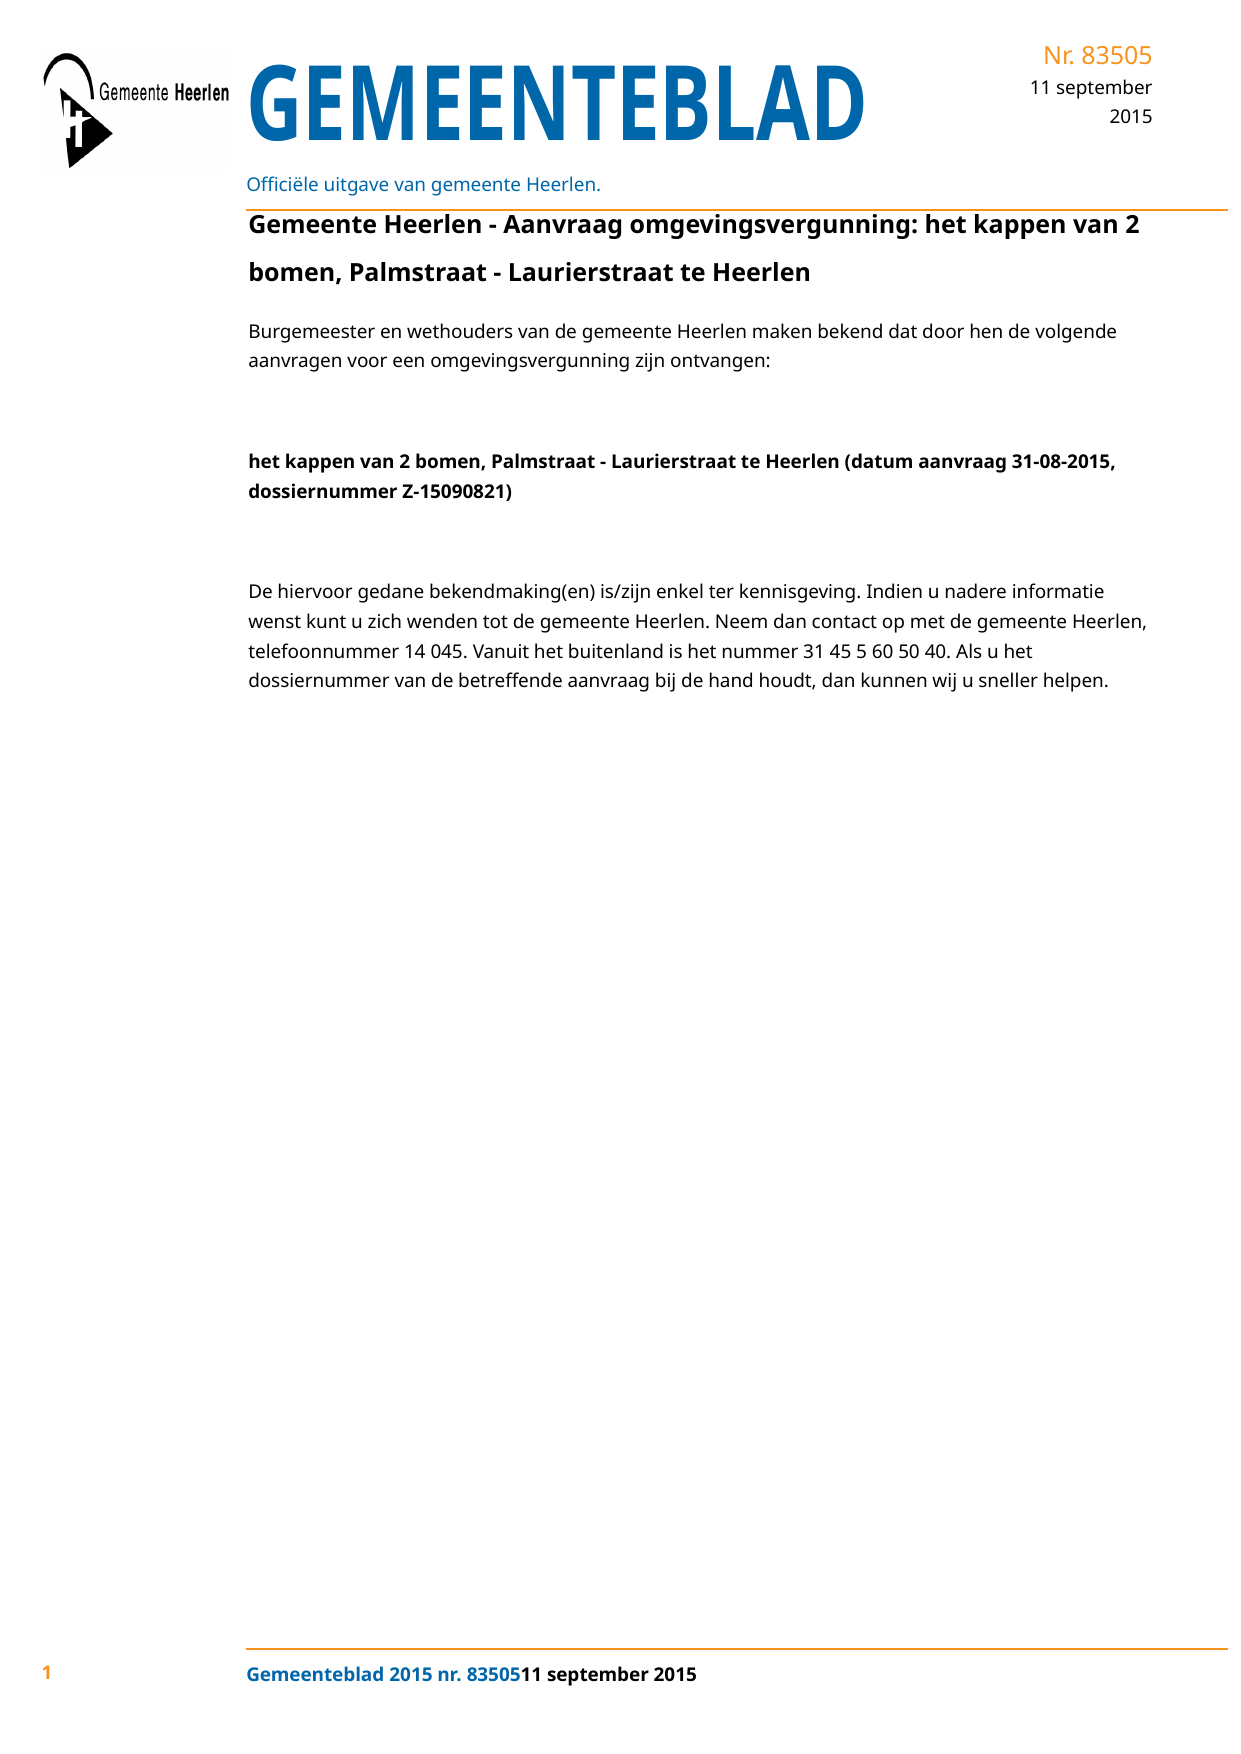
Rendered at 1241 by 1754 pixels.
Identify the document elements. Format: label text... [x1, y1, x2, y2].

text De hiervoor gedane bekendmaking(en) is/zijn enkel ter kennisgeving. Indien u nadere informatie wenst kunt u zich wenden tot de gemeente Heerlen. Neem dan contact op met de gemeente Heerlen, telefoonnummer 14 045. Vanuit het buitenland is het nummer 31 45 5 60 50 40. Als u het dossiernummer van de betreffende aanvraag bij de hand houdt, dan kunnen wij u sneller helpen. [248, 579, 1152, 693]
text Gemeente Heerlen - Aanvraag omgevingsvergunning: het kappen van 2 bomen, Palmstraat - Laurierstraat te Heerlen [248, 211, 1152, 288]
text het kappen van 2 bomen, Palmstraat - Laurierstraat te Heerlen (datum aanvraag 31-08-2015, dossiernummer Z-15090821) [248, 448, 1152, 504]
text Burgemeester en wethouders van de gemeente Heerlen maken bekend dat door hen de volgende aanvragen voor een omgevingsvergunning zijn ontvangen: [248, 318, 1152, 373]
picture [41, 47, 231, 172]
